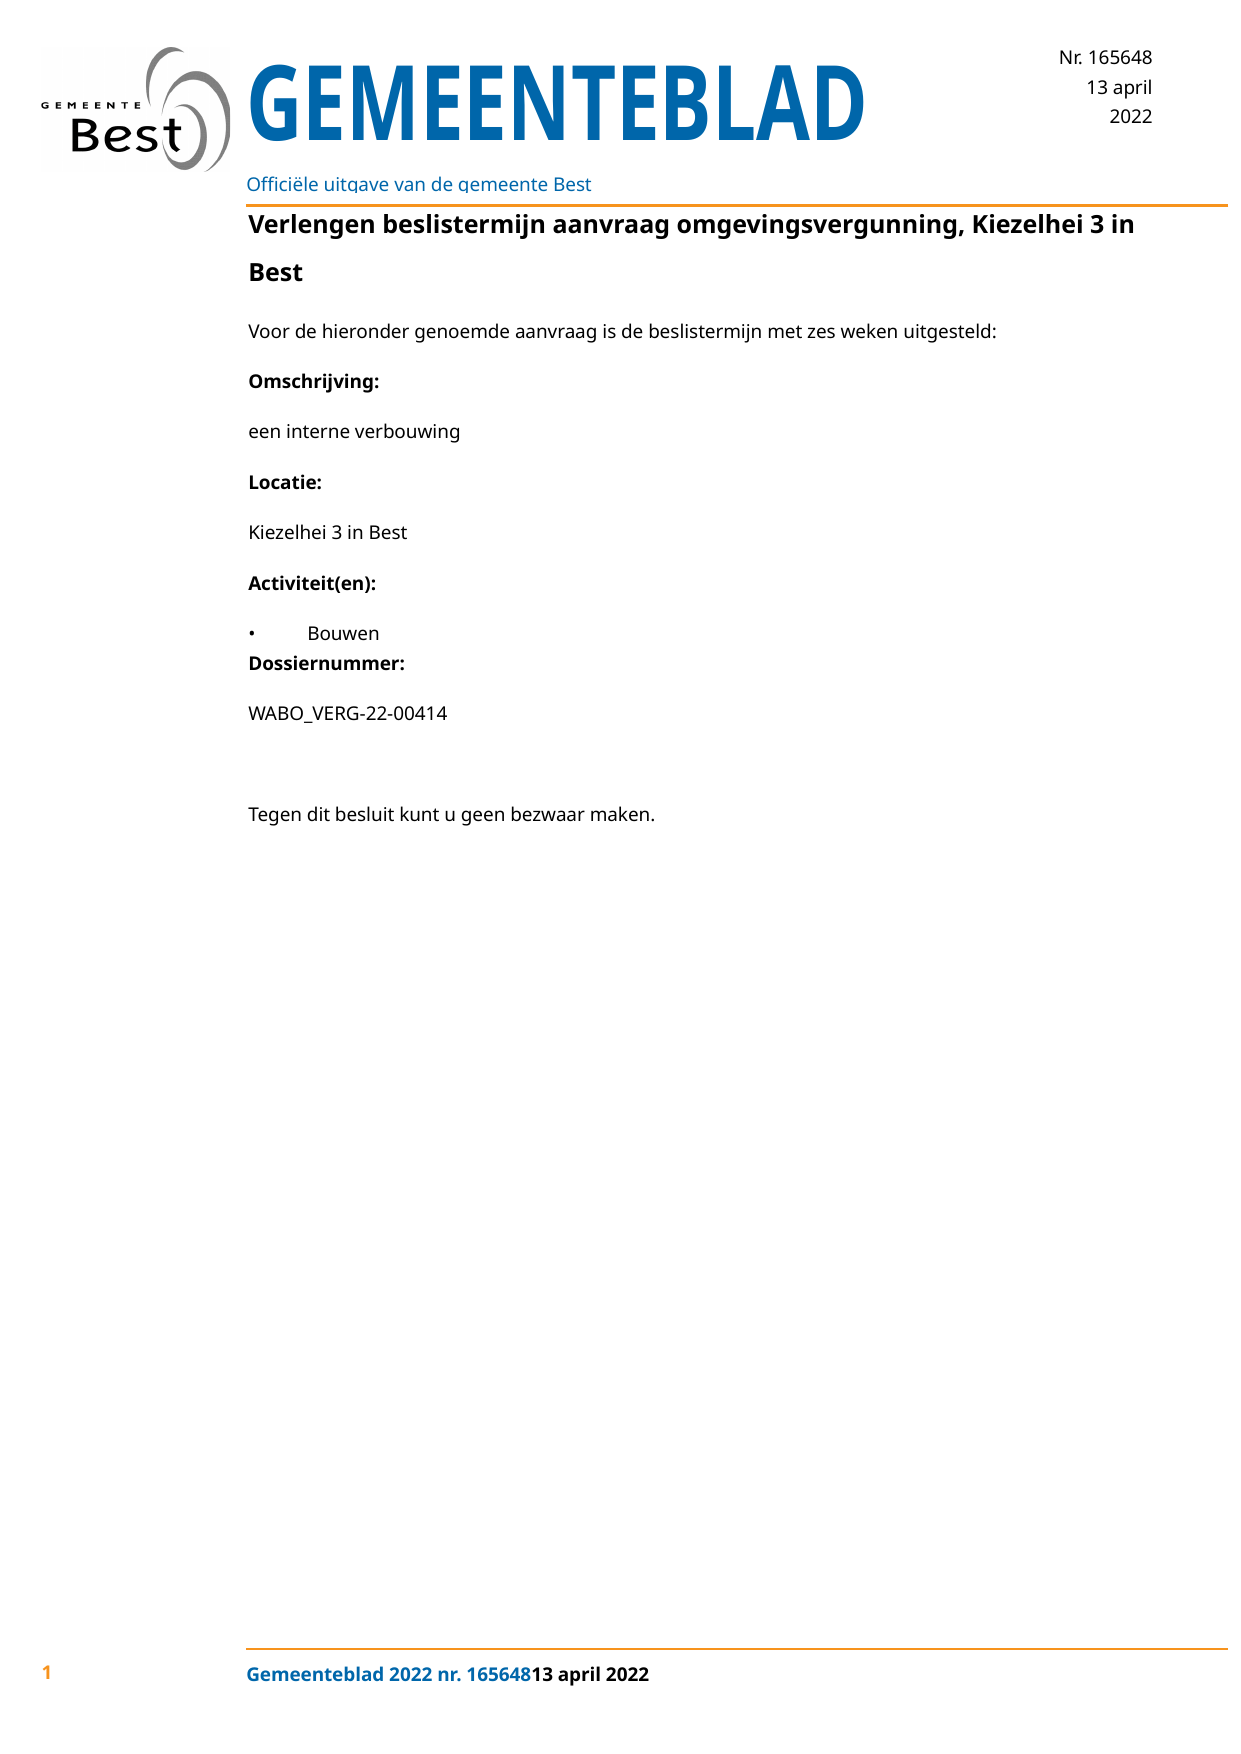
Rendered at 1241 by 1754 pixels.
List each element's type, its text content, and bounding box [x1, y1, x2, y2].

text Voor de hieronder genoemde aanvraag is de beslistermijn met zes weken uitgesteld: [248, 318, 1152, 344]
text Tegen dit besluit kunt u geen bezwaar maken. [248, 801, 1152, 827]
text Omschrijving: [248, 368, 1152, 394]
text Verlengen beslistermijn aanvraag omgevingsvergunning, Kiezelhei 3 in Best [248, 207, 1152, 288]
text WABO_VERG-22-00414 [248, 700, 1152, 726]
text Dossiernummer: [248, 650, 1152, 676]
list Bouwen [248, 620, 1152, 646]
text een interne verbouwing [248, 419, 1152, 444]
text Activiteit(en): [248, 570, 1152, 596]
text Kiezelhei 3 in Best [248, 519, 1152, 545]
picture [41, 47, 231, 172]
text Locatie: [248, 469, 1152, 495]
